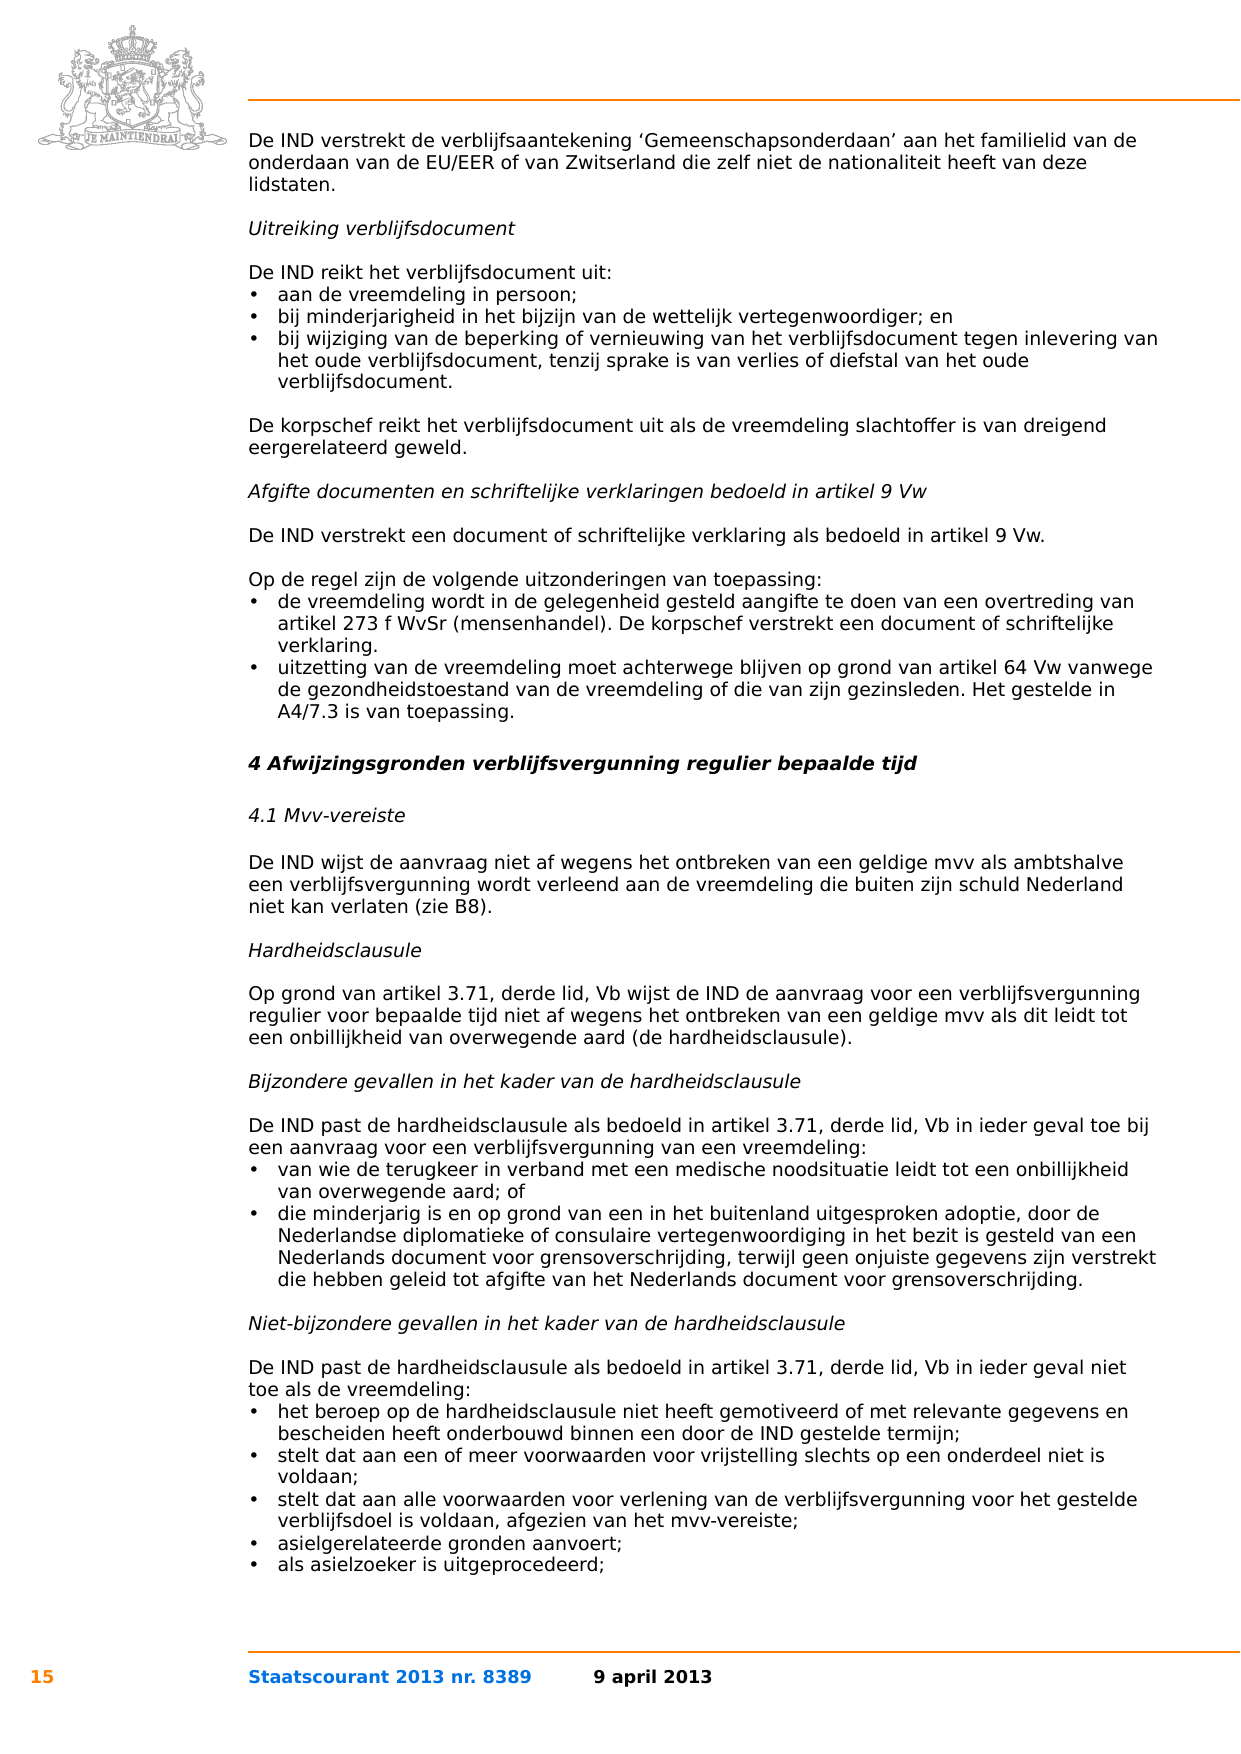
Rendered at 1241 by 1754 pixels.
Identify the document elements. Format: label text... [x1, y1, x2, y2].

text De korpschef reikt het verblijfsdocument uit als de vreemdeling slachtoffer is van dreigend eergerelateerd geweld. [248, 415, 1163, 459]
text • uitzetting van de vreemdeling moet achterwege blijven op grond van artikel 64 Vw vanwege de gezondheidstoestand van de vreemdeling of die van zijn gezinsleden. Het gestelde in A4/7.3 is van toepassing. [248, 657, 1163, 723]
text De IND past de hardheidsclausule als bedoeld in artikel 3.71, derde lid, Vb in ieder geval niet toe als de vreemdeling: [248, 1357, 1163, 1401]
text Op grond van artikel 3.71, derde lid, Vb wijst de IND de aanvraag voor een verblijfsvergunning regulier voor bepaalde tijd niet af wegens het ontbreken van een geldige mvv als dit leidt tot een onbillijkheid van overwegende aard (de hardheidsclausule). [248, 983, 1163, 1049]
text • bij minderjarigheid in het bijzijn van de wettelijk vertegenwoordiger; en [248, 306, 1163, 327]
text • bij wijziging van de beperking of vernieuwing van het verblijfsdocument tegen inlevering van het oude verblijfsdocument, tenzij sprake is van verlies of diefstal van het oude verblijfsdocument. [248, 327, 1163, 393]
subtitle Afgifte documenten en schriftelijke verklaringen bedoeld in artikel 9 Vw [248, 481, 1163, 503]
subtitle Bijzondere gevallen in het kader van de hardheidsclausule [248, 1071, 1163, 1093]
text • van wie de terugkeer in verband met een medische noodsituatie leidt tot een onbillijkheid van overwegende aard; of [248, 1159, 1163, 1203]
subtitle 4.1 Mvv-vereiste [248, 805, 1163, 827]
subtitle Niet-bijzondere gevallen in het kader van de hardheidsclausule [248, 1313, 1163, 1335]
text De IND past de hardheidsclausule als bedoeld in artikel 3.71, derde lid, Vb in ieder geval toe bij een aanvraag voor een verblijfsvergunning van een vreemdeling: [248, 1115, 1163, 1159]
text • stelt dat aan een of meer voorwaarden voor vrijstelling slechts op een onderdeel niet is voldaan; [248, 1444, 1163, 1488]
text De IND verstrekt de verblijfsaantekening ‘Gemeenschapsonderdaan’ aan het familielid van de onderdaan van de EU/EER of van Zwitserland die zelf niet de nationaliteit heeft van deze lidstaten. [248, 130, 1163, 196]
text • als asielzoeker is uitgeprocedeerd; [248, 1554, 1163, 1576]
text • die minderjarig is en op grond van een in het buitenland uitgesproken adoptie, door de Nederlandse diplomatieke of consulaire vertegenwoordiging in het bezit is gesteld van een Nederlands document voor grensoverschrijding, terwijl geen onjuiste gegevens zijn verstrekt die hebben geleid tot afgifte van het Nederlands document voor grensoverschrijding. [248, 1203, 1163, 1291]
text • de vreemdeling wordt in de gelegenheid gesteld aangifte te doen van een overtreding van artikel 273 f WvSr (mensenhandel). De korpschef verstrekt een document of schriftelijke verklaring. [248, 591, 1163, 657]
text Op de regel zijn de volgende uitzonderingen van toepassing: [248, 569, 1163, 591]
text • stelt dat aan alle voorwaarden voor verlening van de verblijfsvergunning voor het gestelde verblijfsdoel is voldaan, afgezien van het mvv-vereiste; [248, 1488, 1163, 1532]
text • asielgerelateerde gronden aanvoert; [248, 1532, 1163, 1554]
text • aan de vreemdeling in persoon; [248, 283, 1163, 306]
subtitle Uitreiking verblijfsdocument [248, 218, 1163, 240]
subtitle Hardheidsclausule [248, 939, 1163, 961]
picture [38, 25, 227, 150]
subtitle 4 Afwijzingsgronden verblijfsvergunning regulier bepaalde tijd [248, 753, 1163, 775]
text De IND reikt het verblijfsdocument uit: [248, 262, 1163, 283]
text De IND wijst de aanvraag niet af wegens het ontbreken van een geldige mvv als ambtshalve een verblijfsvergunning wordt verleend aan de vreemdeling die buiten zijn schuld Nederland niet kan verlaten (zie B8). [248, 852, 1163, 918]
text De IND verstrekt een document of schriftelijke verklaring als bedoeld in artikel 9 Vw. [248, 525, 1163, 547]
text • het beroep op de hardheidsclausule niet heeft gemotiveerd of met relevante gegevens en bescheiden heeft onderbouwd binnen een door de IND gestelde termijn; [248, 1401, 1163, 1444]
